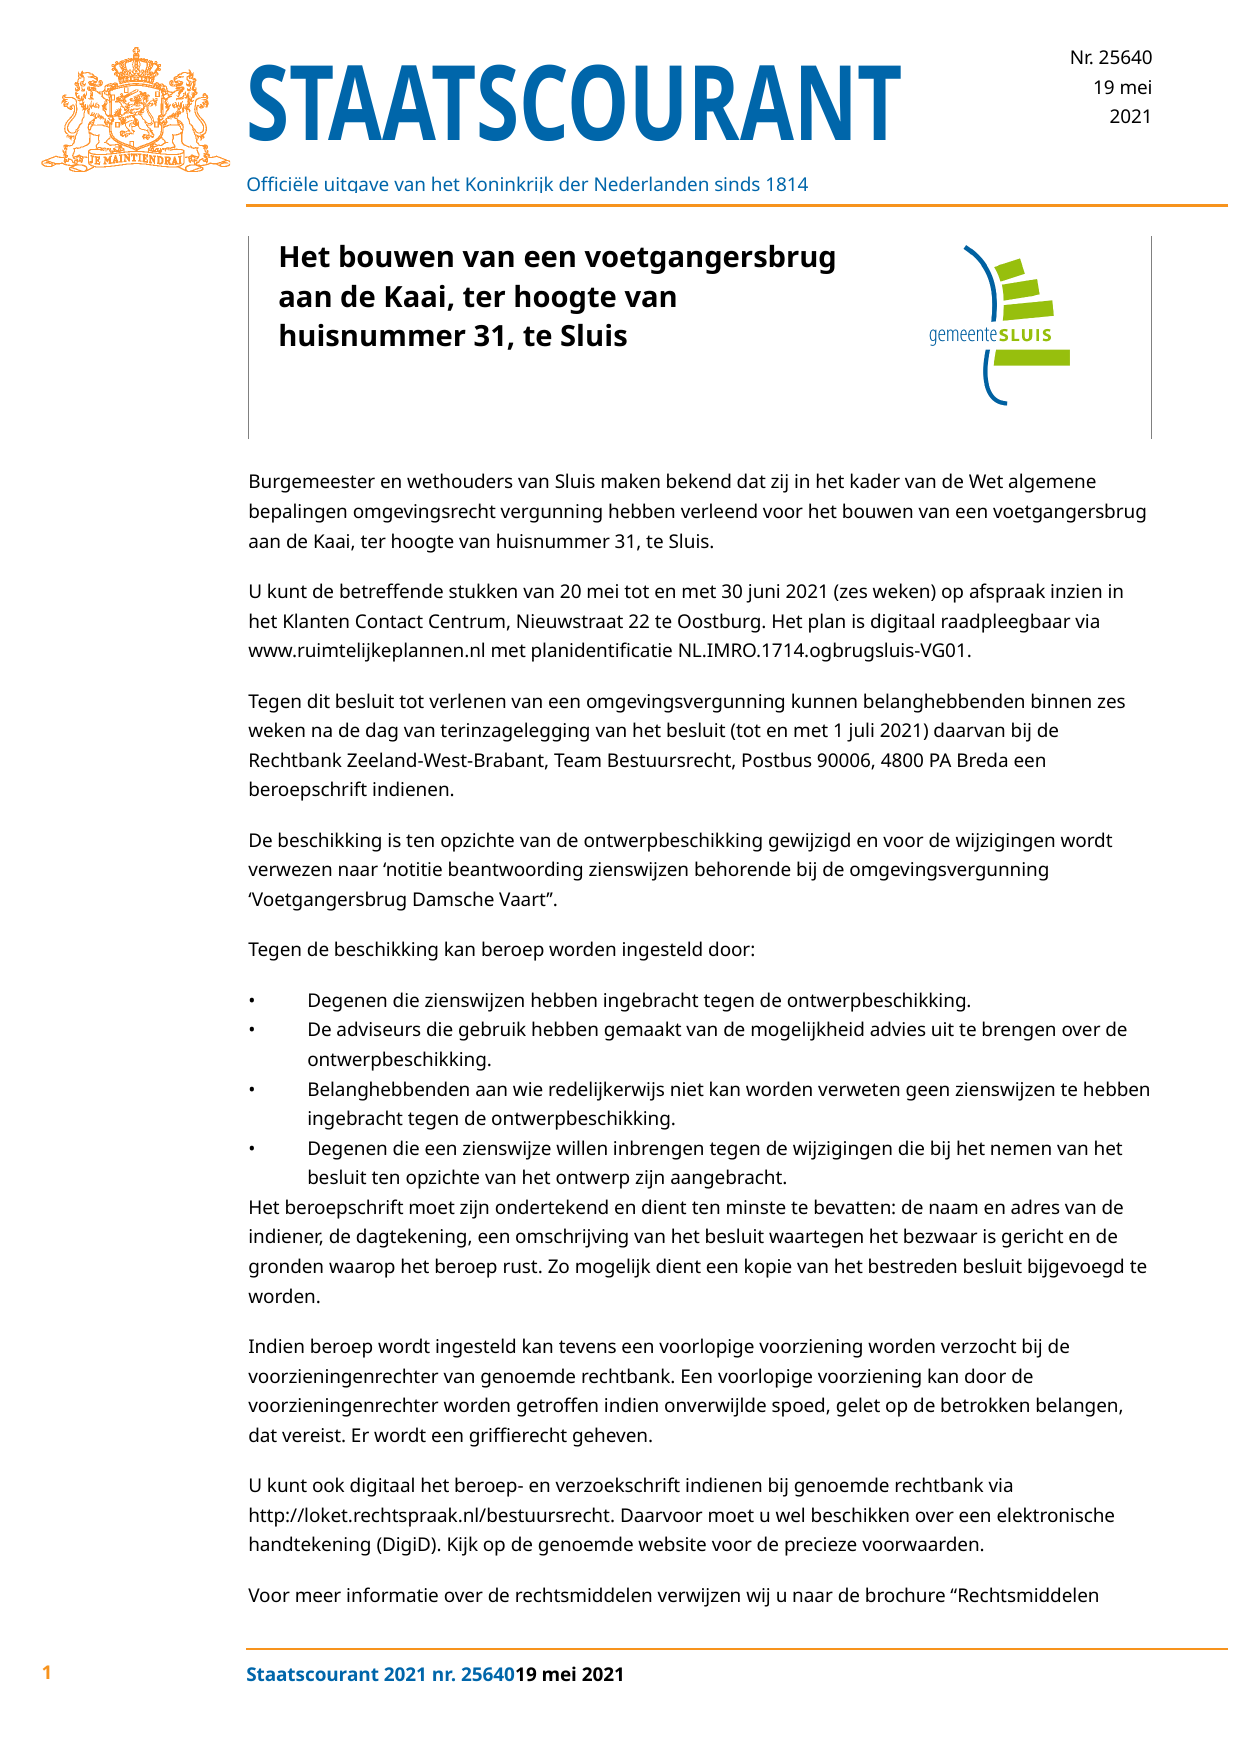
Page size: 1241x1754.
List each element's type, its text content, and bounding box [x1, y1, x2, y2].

text Voor meer informatie over de rechtsmiddelen verwijzen wij u naar de brochure “Rechtsmiddelen [248, 1582, 1152, 1608]
list De adviseurs die gebruik hebben gemaakt van de mogelijkheid advies uit te brengen over de ontwerpbeschikking. [248, 1017, 1152, 1072]
picture [912, 236, 1090, 414]
table_header [1090, 236, 1151, 413]
text U kunt ook digitaal het beroep- en verzoekschrift indienen bij genoemde rechtbank via http://loket.rechtspraak.nl/bestuursrecht. Daarvoor moet u wel beschikken over een elektronische handtekening (DigiD). Kijk op de genoemde website voor de precieze voorwaarden. [248, 1472, 1152, 1557]
text Burgemeester en wethouders van Sluis maken bekend dat zij in het kader van de Wet algemene bepalingen omgevingsrecht vergunning hebben verleend voor het bouwen van een voetgangersbrug aan de Kaai, ter hoogte van huisnummer 31, te Sluis. [248, 469, 1152, 553]
table_header [850, 236, 912, 413]
picture [41, 47, 231, 172]
list Belanghebbenden aan wie redelijkerwijs niet kan worden verweten geen zienswijzen te hebben ingebracht tegen de ontwerpbeschikking. [248, 1076, 1152, 1131]
text De beschikking is ten opzichte van de ontwerpbeschikking gewijzigd en voor de wijzigingen wordt verwezen naar ‘notitie beantwoording zienswijzen behorende bij de omgevingsvergunning ‘Voetgangersbrug Damsche Vaart’’. [248, 827, 1152, 912]
text Tegen de beschikking kan beroep worden ingesteld door: [248, 937, 1152, 962]
list Degenen die zienswijzen hebben ingebracht tegen de ontwerpbeschikking. [248, 987, 1152, 1013]
text U kunt de betreffende stukken van 20 mei tot en met 30 juni 2021 (zes weken) op afspraak inzien in het Klanten Contact Centrum, Nieuwstraat 22 te Oostburg. Het plan is digitaal raadpleegbaar via www.ruimtelijkeplannen.nl met planidentificatie NL.IMRO.1714.ogbrugsluis-VG01. [248, 578, 1152, 663]
text Het beroepschrift moet zijn ondertekend en dient ten minste te bevatten: de naam en adres van de indiener, de dagtekening, een omschrijving van het besluit waartegen het bezwaar is gericht en de gronden waarop het beroep rust. Zo mogelijk dient een kopie van het bestreden besluit bijgevoegd te worden. [248, 1194, 1152, 1308]
list Degenen die een zienswijze willen inbrengen tegen de wijzigingen die bij het nemen van het besluit ten opzichte van het ontwerp zijn aangebracht. [248, 1135, 1152, 1190]
table_header [850, 414, 1151, 439]
text Indien beroep wordt ingesteld kan tevens een voorlopige voorziening worden verzocht bij de voorzieningenrechter van genoemde rechtbank. Een voorlopige voorziening kan door de voorzieningenrechter worden getroffen indien onverwijlde spoed, gelet op de betrokken belangen, dat vereist. Er wordt een griffierecht geheven. [248, 1333, 1152, 1448]
table_header Het bouwen van een voetgangersbrug aan de Kaai, ter hoogte van huisnummer 31, te Sluis [249, 236, 850, 439]
text Tegen dit besluit tot verlenen van een omgevingsvergunning kunnen belanghebbenden binnen zes weken na de dag van terinzagelegging van het besluit (tot en met 1 juli 2021) daarvan bij de Rechtbank Zeeland-West-Brabant, Team Bestuursrecht, Postbus 90006, 4800 PA Breda een beroepschrift indienen. [248, 688, 1152, 802]
